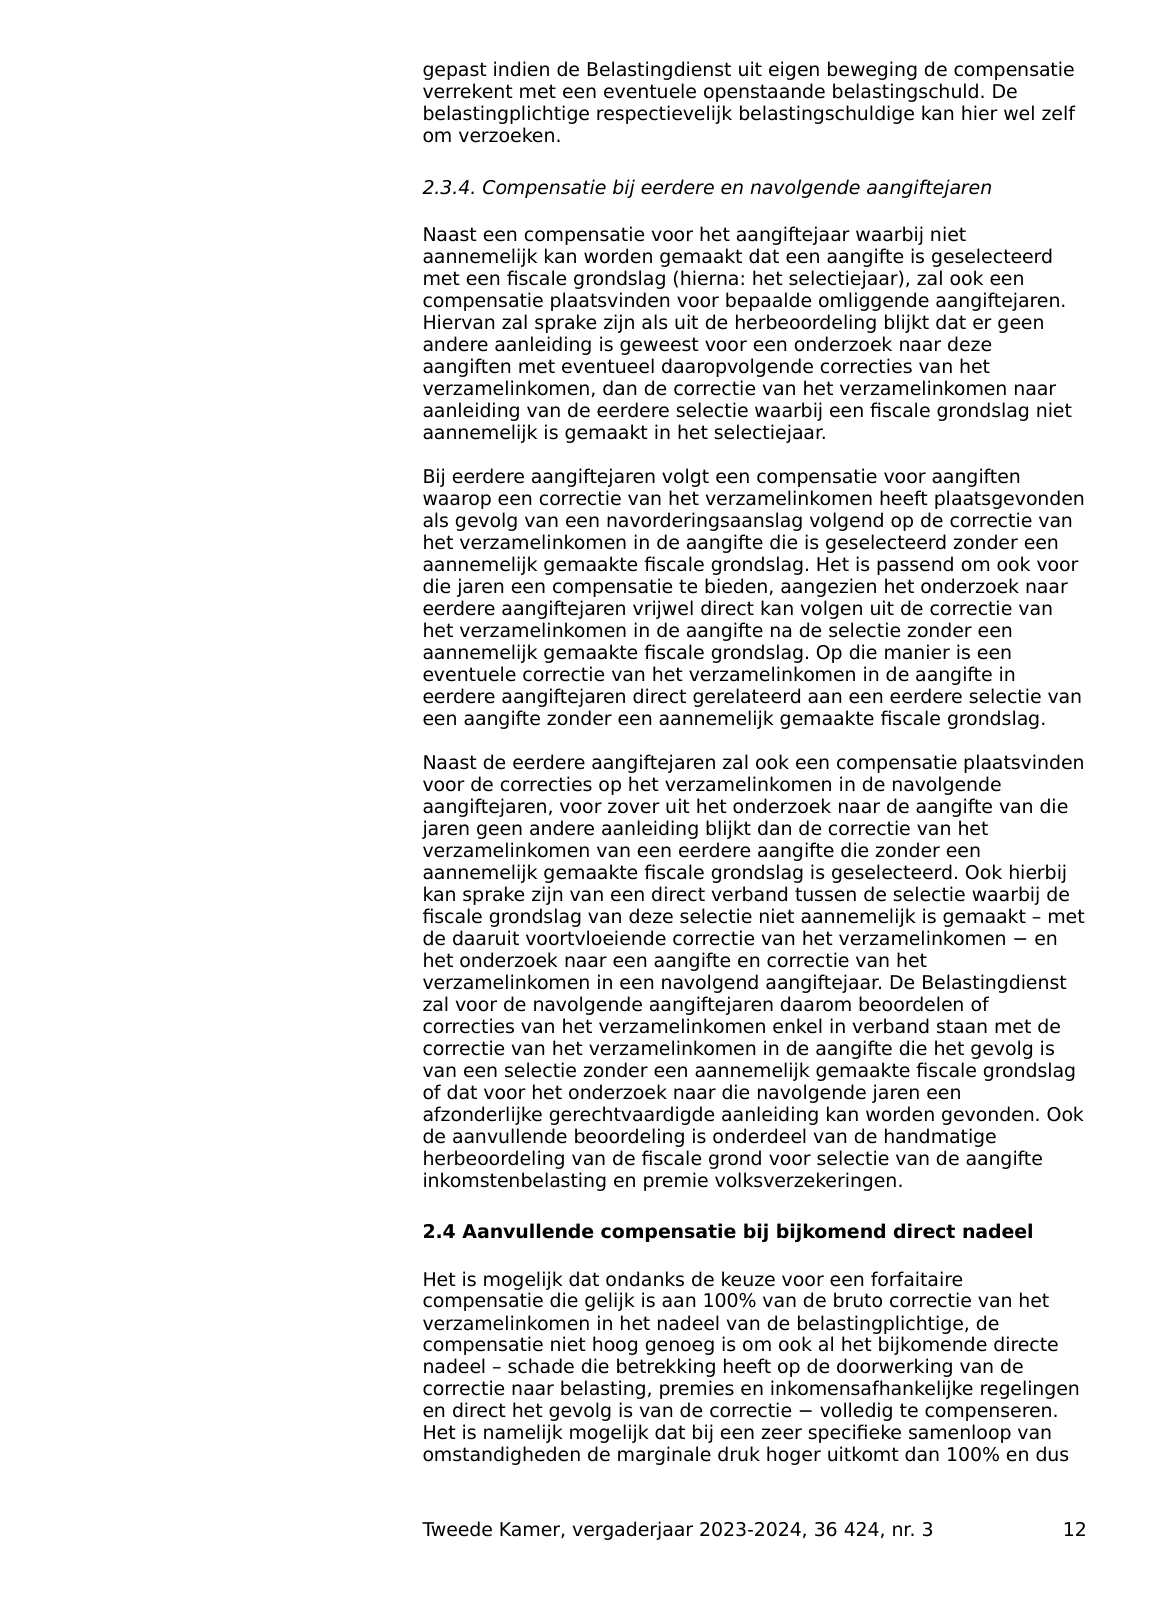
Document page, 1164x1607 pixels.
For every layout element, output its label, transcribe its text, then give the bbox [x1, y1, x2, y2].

text Naast een compensatie voor het aangiftejaar waarbij niet aannemelijk kan worden gemaakt dat een aangifte is geselecteerd met een fiscale grondslag (hierna: het selectiejaar), zal ook een compensatie plaatsvinden voor bepaalde omliggende aangiftejaren. Hiervan zal sprake zijn als uit de herbeoordeling blijkt dat er geen andere aanleiding is geweest voor een onderzoek naar deze aangiften met eventueel daaropvolgende correcties van het verzamelinkomen, dan de correctie van het verzamelinkomen naar aanleiding van de eerdere selectie waarbij een fiscale grondslag niet aannemelijk is gemaakt in het selectiejaar. [422, 224, 1087, 444]
text Bij eerdere aangiftejaren volgt een compensatie voor aangiften waarop een correctie van het verzamelinkomen heeft plaatsgevonden als gevolg van een navorderingsaanslag volgend op de correctie van het verzamelinkomen in de aangifte die is geselecteerd zonder een aannemelijk gemaakte fiscale grondslag. Het is passend om ook voor die jaren een compensatie te bieden, aangezien het onderzoek naar eerdere aangiftejaren vrijwel direct kan volgen uit de correctie van het verzamelinkomen in de aangifte na de selectie zonder een aannemelijk gemaakte fiscale grondslag. Op die manier is een eventuele correctie van het verzamelinkomen in de aangifte in eerdere aangiftejaren direct gerelateerd aan een eerdere selectie van een aangifte zonder een aannemelijk gemaakte fiscale grondslag. [422, 466, 1087, 730]
subtitle 2.4 Aanvullende compensatie bij bijkomend direct nadeel [422, 1221, 1087, 1243]
text Het is mogelijk dat ondanks de keuze voor een forfaitaire compensatie die gelijk is aan 100% van de bruto correctie van het verzamelinkomen in het nadeel van de belastingplichtige, de compensatie niet hoog genoeg is om ook al het bijkomende directe nadeel – schade die betrekking heeft op de doorwerking van de correctie naar belasting, premies en inkomensafhankelijke regelingen en direct het gevolg is van de correctie − volledig te compenseren. Het is namelijk mogelijk dat bij een zeer specifieke samenloop van omstandigheden de marginale druk hoger uitkomt dan 100% en dus [422, 1268, 1087, 1466]
text Naast de eerdere aangiftejaren zal ook een compensatie plaatsvinden voor de correcties op het verzamelinkomen in de navolgende aangiftejaren, voor zover uit het onderzoek naar de aangifte van die jaren geen andere aanleiding blijkt dan de correctie van het verzamelinkomen van een eerdere aangifte die zonder een aannemelijk gemaakte fiscale grondslag is geselecteerd. Ook hierbij kan sprake zijn van een direct verband tussen de selectie waarbij de fiscale grondslag van deze selectie niet aannemelijk is gemaakt – met de daaruit voortvloeiende correctie van het verzamelinkomen − en het onderzoek naar een aangifte en correctie van het verzamelinkomen in een navolgend aangiftejaar. De Belastingdienst zal voor de navolgende aangiftejaren daarom beoordelen of correcties van het verzamelinkomen enkel in verband staan met de correctie van het verzamelinkomen in de aangifte die het gevolg is van een selectie zonder een aannemelijk gemaakte fiscale grondslag of dat voor het onderzoek naar die navolgende jaren een afzonderlijke gerechtvaardigde aanleiding kan worden gevonden. Ook de aanvullende beoordeling is onderdeel van de handmatige herbeoordeling van de fiscale grond voor selectie van de aangifte inkomstenbelasting en premie volksverzekeringen. [422, 752, 1087, 1191]
subtitle 2.3.4. Compensatie bij eerdere en navolgende aangiftejaren [422, 177, 1087, 199]
text gepast indien de Belastingdienst uit eigen beweging de compensatie verrekent met een eventuele openstaande belastingschuld. De belastingplichtige respectievelijk belastingschuldige kan hier wel zelf om verzoeken. [422, 59, 1087, 147]
